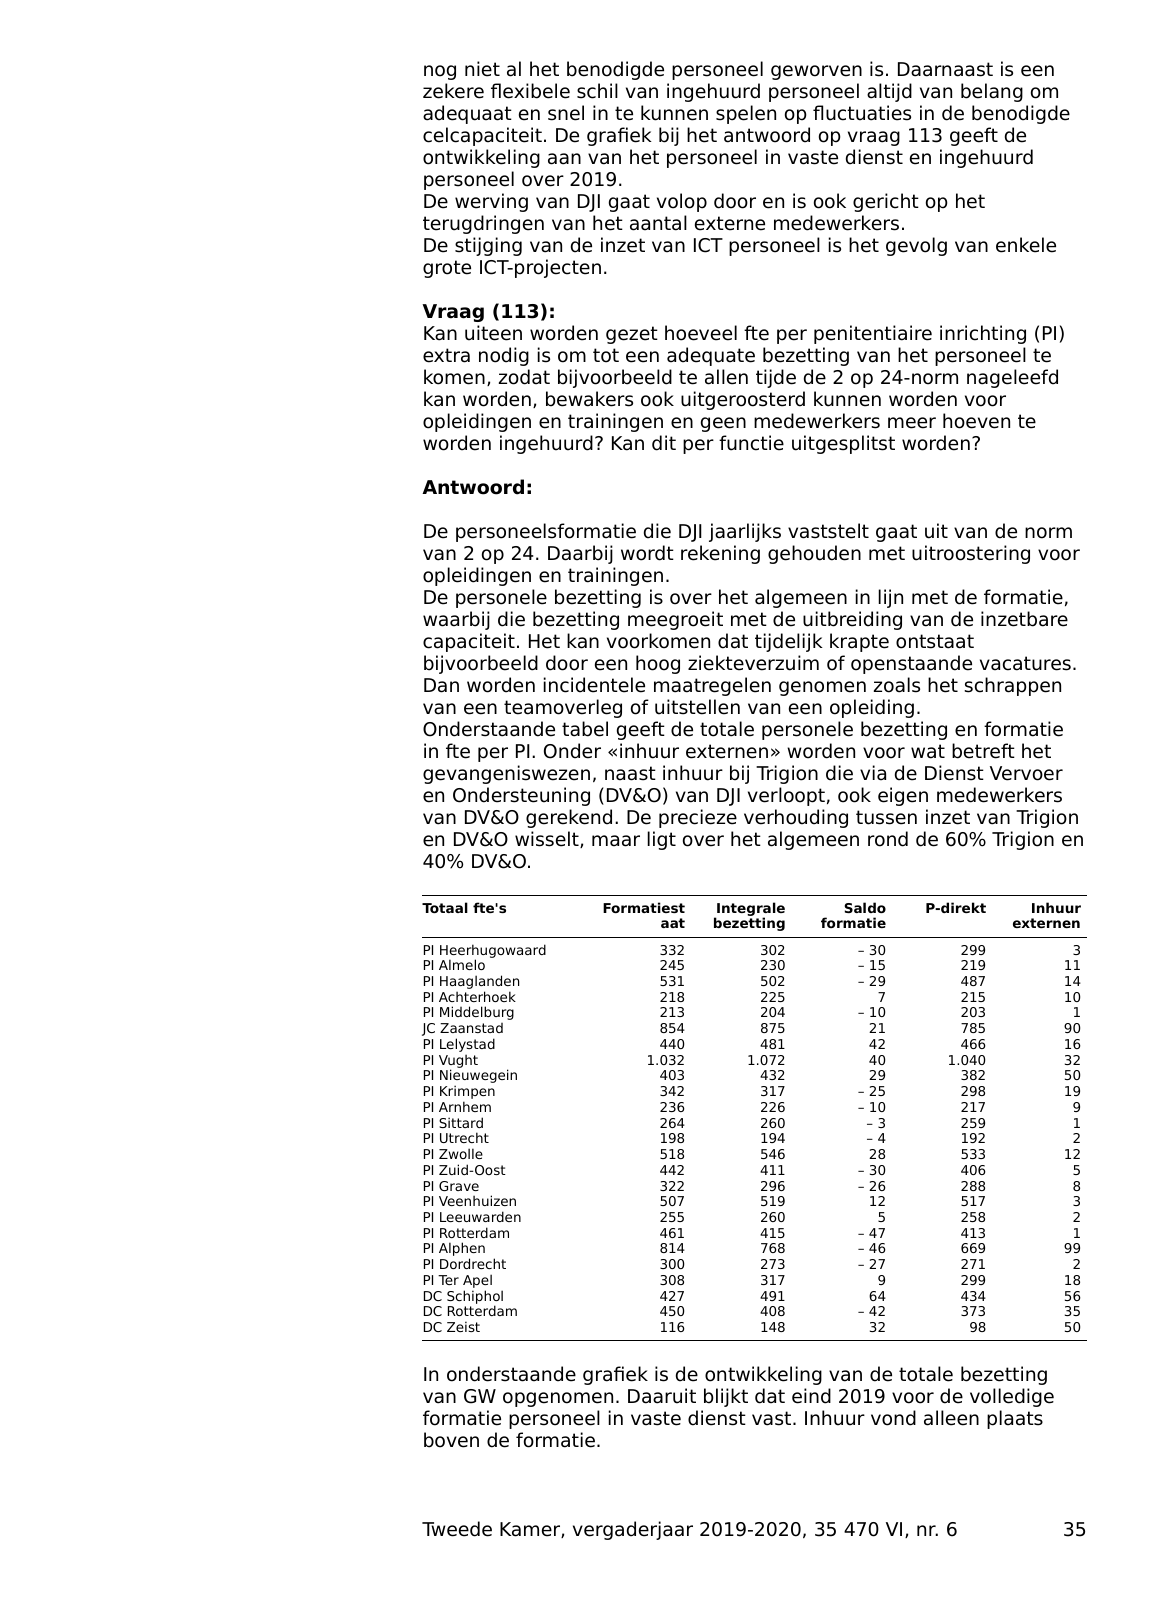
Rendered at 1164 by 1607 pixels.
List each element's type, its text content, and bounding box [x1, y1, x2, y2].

table_cell 245 [591, 958, 691, 974]
table_cell 258 [892, 1210, 992, 1226]
table_cell – 29 [791, 974, 892, 989]
table_cell – 30 [791, 1163, 892, 1178]
table_cell 116 [591, 1320, 691, 1340]
table_cell 148 [691, 1320, 791, 1340]
table_cell 90 [992, 1021, 1087, 1037]
table_cell 16 [992, 1037, 1087, 1052]
table_cell 225 [691, 990, 791, 1005]
table_cell 300 [591, 1257, 691, 1273]
table_cell 203 [892, 1005, 992, 1021]
table_header Totaal fte's [422, 896, 591, 937]
table_cell 3 [992, 938, 1087, 958]
table_cell 531 [591, 974, 691, 989]
table_cell 875 [691, 1021, 791, 1037]
table_cell 768 [691, 1241, 791, 1257]
table_cell – 26 [791, 1178, 892, 1194]
table_cell 299 [892, 938, 992, 958]
table_cell – 46 [791, 1241, 892, 1257]
table_cell DC Zeist [422, 1320, 591, 1340]
table_cell – 4 [791, 1131, 892, 1147]
table_cell DC Rotterdam [422, 1304, 591, 1320]
table_cell PI Dordrecht [422, 1257, 591, 1273]
table_cell PI Arnhem [422, 1100, 591, 1115]
table_cell PI Rotterdam [422, 1226, 591, 1241]
table_cell 2 [992, 1210, 1087, 1226]
table_cell – 42 [791, 1304, 892, 1320]
table_cell 1 [992, 1226, 1087, 1241]
table_cell 413 [892, 1226, 992, 1241]
table_cell PI Nieuwegein [422, 1068, 591, 1084]
table_cell 427 [591, 1289, 691, 1304]
text De personele bezetting is over het algemeen in lijn met de formatie, waarbij die bezetting meegroeit met de uitbreiding van de inzetbare capaciteit. Het kan voorkomen dat tijdelijk krapte ontstaat bijvoorbeeld door een hoog ziekteverzuim of openstaande vacatures. Dan worden incidentele maatregelen genomen zoals het schrappen van een teamoverleg of uitstellen van een opleiding. [422, 587, 1087, 719]
table_cell PI Zwolle [422, 1147, 591, 1163]
table_cell 260 [691, 1210, 791, 1226]
table_cell 10 [992, 990, 1087, 1005]
table_cell 317 [691, 1273, 791, 1288]
table_cell 481 [691, 1037, 791, 1052]
table_header Formatiestaat [591, 896, 691, 937]
table_cell 3 [992, 1194, 1087, 1210]
table_header Inhuur externen [992, 896, 1087, 937]
text Onderstaande tabel geeft de totale personele bezetting en formatie in fte per PI. Onder «inhuur externen» worden voor wat betreft het gevangeniswezen, naast inhuur bij Trigion die via de Dienst Vervoer en Ondersteuning (DV&O) van DJI verloopt, ook eigen medewerkers van DV&O gerekend. De precieze verhouding tussen inzet van Trigion en DV&O wisselt, maar ligt over het algemeen rond de 60% Trigion en 40% DV&O. [422, 719, 1087, 873]
table_cell PI Lelystad [422, 1037, 591, 1052]
text De werving van DJI gaat volop door en is ook gericht op het terugdringen van het aantal externe medewerkers. [422, 191, 1087, 235]
table_cell 8 [992, 1178, 1087, 1194]
table_cell 29 [791, 1068, 892, 1084]
table_cell 5 [791, 1210, 892, 1226]
table_cell 1.032 [591, 1053, 691, 1068]
text In onderstaande grafiek is de ontwikkeling van de totale bezetting van GW opgenomen. Daaruit blijkt dat eind 2019 voor de volledige formatie personeel in vaste dienst vast. Inhuur vond alleen plaats boven de formatie. [422, 1363, 1087, 1451]
table_cell PI Leeuwarden [422, 1210, 591, 1226]
table_cell 219 [892, 958, 992, 974]
table_cell PI Almelo [422, 958, 591, 974]
table_cell 502 [691, 974, 791, 989]
table_cell PI Ter Apel [422, 1273, 591, 1288]
table_cell 308 [591, 1273, 691, 1288]
table_cell 466 [892, 1037, 992, 1052]
table_cell 406 [892, 1163, 992, 1178]
table_cell 2 [992, 1131, 1087, 1147]
table_cell 35 [992, 1304, 1087, 1320]
table_cell 260 [691, 1115, 791, 1131]
table_cell 19 [992, 1084, 1087, 1100]
table_cell 264 [591, 1115, 691, 1131]
table_cell 432 [691, 1068, 791, 1084]
table_cell 271 [892, 1257, 992, 1273]
table_cell 373 [892, 1304, 992, 1320]
table_cell 517 [892, 1194, 992, 1210]
table_cell 411 [691, 1163, 791, 1178]
table_header Integrale bezetting [691, 896, 791, 937]
table_header Saldo formatie [791, 896, 892, 937]
table_cell 40 [791, 1053, 892, 1068]
table_cell 1.072 [691, 1053, 791, 1068]
table_cell 18 [992, 1273, 1087, 1288]
table_cell PI Utrecht [422, 1131, 591, 1147]
table_cell 317 [691, 1084, 791, 1100]
table_cell 99 [992, 1241, 1087, 1257]
table_cell 12 [992, 1147, 1087, 1163]
table_cell 9 [791, 1273, 892, 1288]
table_cell 5 [992, 1163, 1087, 1178]
table_cell 491 [691, 1289, 791, 1304]
text De stijging van de inzet van ICT personeel is het gevolg van enkele grote ICT-projecten. [422, 235, 1087, 279]
table_cell 50 [992, 1068, 1087, 1084]
table_cell 298 [892, 1084, 992, 1100]
table_cell 322 [591, 1178, 691, 1194]
table_cell 226 [691, 1100, 791, 1115]
table_cell 14 [992, 974, 1087, 989]
table_cell 42 [791, 1037, 892, 1052]
table_cell 12 [791, 1194, 892, 1210]
table_cell 487 [892, 974, 992, 989]
table_cell 403 [591, 1068, 691, 1084]
table_cell 382 [892, 1068, 992, 1084]
table_cell JC Zaanstad [422, 1021, 591, 1037]
table_cell 50 [992, 1320, 1087, 1340]
table_cell 507 [591, 1194, 691, 1210]
table_cell 450 [591, 1304, 691, 1320]
table_cell 21 [791, 1021, 892, 1037]
table_cell 56 [992, 1289, 1087, 1304]
table_cell 461 [591, 1226, 691, 1241]
table_cell PI Alphen [422, 1241, 591, 1257]
table_cell 546 [691, 1147, 791, 1163]
table_cell 198 [591, 1131, 691, 1147]
table_cell PI Vught [422, 1053, 591, 1068]
table_cell – 15 [791, 958, 892, 974]
table_cell 518 [591, 1147, 691, 1163]
table_cell 785 [892, 1021, 992, 1037]
table_cell 230 [691, 958, 791, 974]
text Kan uiteen worden gezet hoeveel fte per penitentiaire inrichting (PI) extra nodig is om tot een adequate bezetting van het personeel te komen, zodat bijvoorbeeld te allen tijde de 2 op 24-norm nageleefd kan worden, bewakers ook uitgeroosterd kunnen worden voor opleidingen en trainingen en geen medewerkers meer hoeven te worden ingehuurd? Kan dit per functie uitgesplitst worden? [422, 323, 1087, 455]
table_cell 217 [892, 1100, 992, 1115]
table_cell 332 [591, 938, 691, 958]
table_cell 32 [992, 1053, 1087, 1068]
table_cell 1 [992, 1115, 1087, 1131]
table_cell PI Sittard [422, 1115, 591, 1131]
text De personeelsformatie die DJI jaarlijks vaststelt gaat uit van de norm van 2 op 24. Daarbij wordt rekening gehouden met uitroostering voor opleidingen en trainingen. [422, 521, 1087, 587]
table_cell 415 [691, 1226, 791, 1241]
table_cell 11 [992, 958, 1087, 974]
table_cell 302 [691, 938, 791, 958]
table_cell 7 [791, 990, 892, 1005]
table_cell – 10 [791, 1100, 892, 1115]
table_cell 2 [992, 1257, 1087, 1273]
table_cell 213 [591, 1005, 691, 1021]
table_cell – 10 [791, 1005, 892, 1021]
table_cell – 47 [791, 1226, 892, 1241]
table_cell 299 [892, 1273, 992, 1288]
table_cell 215 [892, 990, 992, 1005]
table_cell 814 [591, 1241, 691, 1257]
table_cell 204 [691, 1005, 791, 1021]
table_cell 255 [591, 1210, 691, 1226]
table_cell – 25 [791, 1084, 892, 1100]
table_cell 192 [892, 1131, 992, 1147]
table_cell – 27 [791, 1257, 892, 1273]
table_cell 218 [591, 990, 691, 1005]
table_cell 236 [591, 1100, 691, 1115]
table_cell 1.040 [892, 1053, 992, 1068]
table_cell PI Grave [422, 1178, 591, 1194]
table_cell 259 [892, 1115, 992, 1131]
table_cell 854 [591, 1021, 691, 1037]
table_cell 296 [691, 1178, 791, 1194]
table_cell 98 [892, 1320, 992, 1340]
table_cell 669 [892, 1241, 992, 1257]
table_cell PI Heerhugowaard [422, 938, 591, 958]
subtitle Antwoord: [422, 477, 1087, 499]
table_cell 533 [892, 1147, 992, 1163]
table_cell PI Haaglanden [422, 974, 591, 989]
table_cell 28 [791, 1147, 892, 1163]
table_cell DC Schiphol [422, 1289, 591, 1304]
table_header P-direkt [892, 896, 992, 937]
table_cell 408 [691, 1304, 791, 1320]
table_cell 9 [992, 1100, 1087, 1115]
table_cell 342 [591, 1084, 691, 1100]
table_cell PI Middelburg [422, 1005, 591, 1021]
table_cell PI Achterhoek [422, 990, 591, 1005]
subtitle Vraag (113): [422, 301, 1087, 323]
table_cell 64 [791, 1289, 892, 1304]
table_cell 442 [591, 1163, 691, 1178]
table_cell – 3 [791, 1115, 892, 1131]
table_cell – 30 [791, 938, 892, 958]
table_cell 1 [992, 1005, 1087, 1021]
table_cell 32 [791, 1320, 892, 1340]
table_cell PI Krimpen [422, 1084, 591, 1100]
table_cell 194 [691, 1131, 791, 1147]
table_cell 519 [691, 1194, 791, 1210]
table_cell PI Zuid-Oost [422, 1163, 591, 1178]
table_cell PI Veenhuizen [422, 1194, 591, 1210]
table_cell 440 [591, 1037, 691, 1052]
text nog niet al het benodigde personeel geworven is. Daarnaast is een zekere flexibele schil van ingehuurd personeel altijd van belang om adequaat en snel in te kunnen spelen op fluctuaties in de benodigde celcapaciteit. De grafiek bij het antwoord op vraag 113 geeft de ontwikkeling aan van het personeel in vaste dienst en ingehuurd personeel over 2019. [422, 59, 1087, 191]
table_cell 273 [691, 1257, 791, 1273]
table_cell 434 [892, 1289, 992, 1304]
table_cell 288 [892, 1178, 992, 1194]
